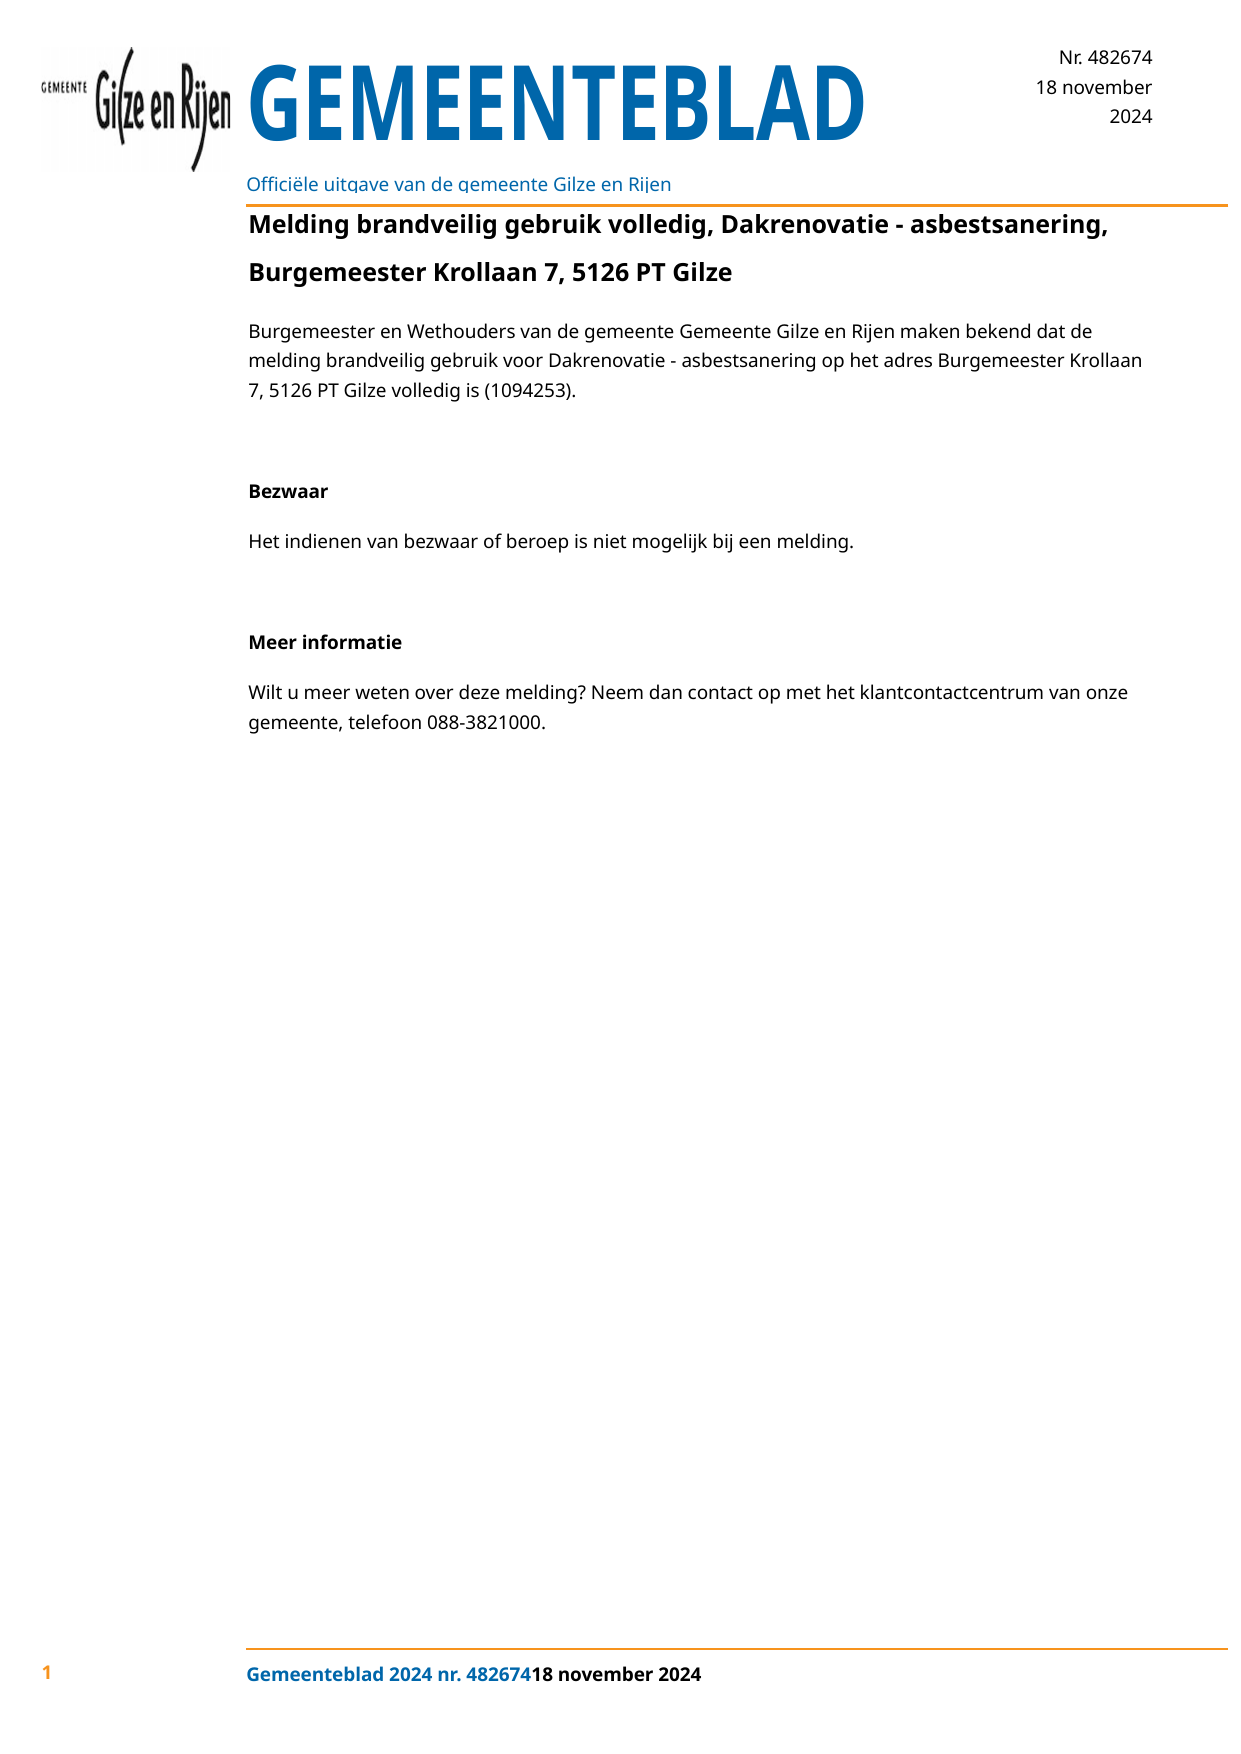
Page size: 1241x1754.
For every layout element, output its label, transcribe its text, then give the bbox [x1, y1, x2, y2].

text Wilt u meer weten over deze melding? Neem dan contact op met het klantcontactcentrum van onze gemeente, telefoon 088-3821000. [248, 679, 1152, 735]
text Bezwaar [248, 478, 1152, 504]
text Het indienen van bezwaar of beroep is niet mogelijk bij een melding. [248, 528, 1152, 554]
picture [41, 47, 231, 172]
text Melding brandveilig gebruik volledig, Dakrenovatie - asbestsanering, Burgemeester Krollaan 7, 5126 PT Gilze [248, 207, 1152, 288]
text Meer informatie [248, 629, 1152, 655]
text Burgemeester en Wethouders van de gemeente Gemeente Gilze en Rijen maken bekend dat de melding brandveilig gebruik voor Dakrenovatie - asbestsanering op het adres Burgemeester Krollaan 7, 5126 PT Gilze volledig is (1094253). [248, 318, 1152, 403]
